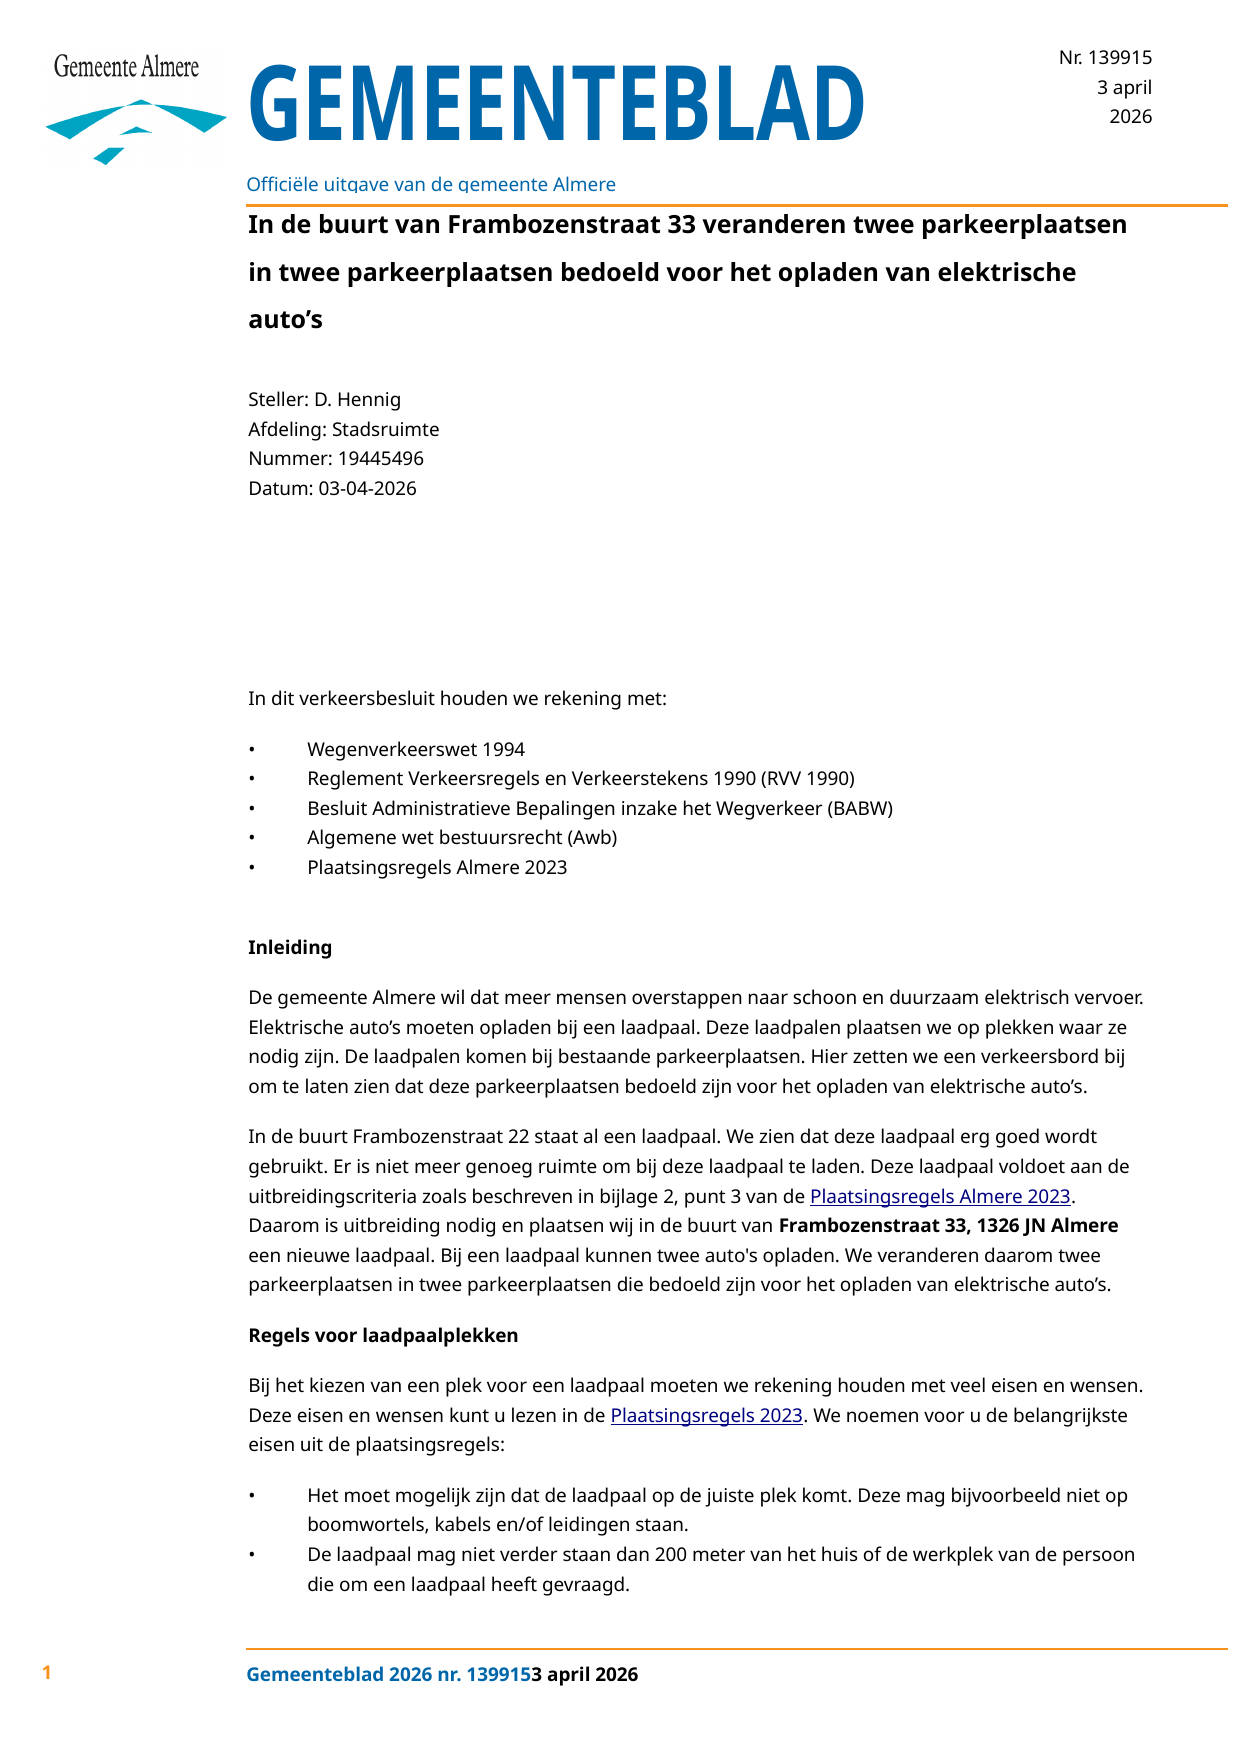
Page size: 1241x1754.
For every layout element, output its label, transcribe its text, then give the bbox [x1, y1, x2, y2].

list Reglement Verkeersregels en Verkeerstekens 1990 (RVV 1990) [248, 765, 1152, 791]
text Datum: 03-04-2026 [248, 475, 1152, 501]
text In de buurt Frambozenstraat 22 staat al een laadpaal. We zien dat deze laadpaal erg goed wordt gebruikt. Er is niet meer genoeg ruimte om bij deze laadpaal te laden. Deze laadpaal voldoet aan de uitbreidingscriteria zoals beschreven in bijlage 2, punt 3 van de Plaatsingsregels Almere 2023. Daarom is uitbreiding nodig en plaatsen wij in de buurt van Frambozenstraat 33, 1326 JN Almere een nieuwe laadpaal. Bij een laadpaal kunnen twee auto's opladen. We veranderen daarom twee parkeerplaatsen in twee parkeerplaatsen die bedoeld zijn voor het opladen van elektrische auto’s. [248, 1124, 1152, 1297]
list Het moet mogelijk zijn dat de laadpaal op de juiste plek komt. Deze mag bijvoorbeeld niet op boomwortels, kabels en/of leidingen staan. [248, 1482, 1152, 1537]
text Inleiding [248, 934, 1152, 960]
picture [41, 47, 231, 172]
list Besluit Administratieve Bepalingen inzake het Wegverkeer (BABW) [248, 795, 1152, 821]
text Steller: D. Hennig [248, 386, 1152, 412]
text Afdeling: Stadsruimte [248, 416, 1152, 442]
list Wegenverkeerswet 1994 [248, 736, 1152, 762]
text In de buurt van Frambozenstraat 33 veranderen twee parkeerplaatsen in twee parkeerplaatsen bedoeld voor het opladen van elektrische auto’s [248, 207, 1152, 336]
text Nummer: 19445496 [248, 445, 1152, 471]
text Bij het kiezen van een plek voor een laadpaal moeten we rekening houden met veel eisen en wensen. Deze eisen en wensen kunt u lezen in de Plaatsingsregels 2023. We noemen voor u de belangrijkste eisen uit de plaatsingsregels: [248, 1372, 1152, 1457]
text Regels voor laadpaalplekken [248, 1322, 1152, 1348]
list De laadpaal mag niet verder staan dan 200 meter van het huis of de werkplek van de persoon die om een laadpaal heeft gevraagd. [248, 1541, 1152, 1597]
list Algemene wet bestuursrecht (Awb) [248, 824, 1152, 850]
text In dit verkeersbesluit houden we rekening met: [248, 685, 1152, 711]
text De gemeente Almere wil dat meer mensen overstappen naar schoon en duurzaam elektrisch vervoer. Elektrische auto’s moeten opladen bij een laadpaal. Deze laadpalen plaatsen we op plekken waar ze nodig zijn. De laadpalen komen bij bestaande parkeerplaatsen. Hier zetten we een verkeersbord bij om te laten zien dat deze parkeerplaatsen bedoeld zijn voor het opladen van elektrische auto’s. [248, 984, 1152, 1099]
list Plaatsingsregels Almere 2023 [248, 854, 1152, 880]
